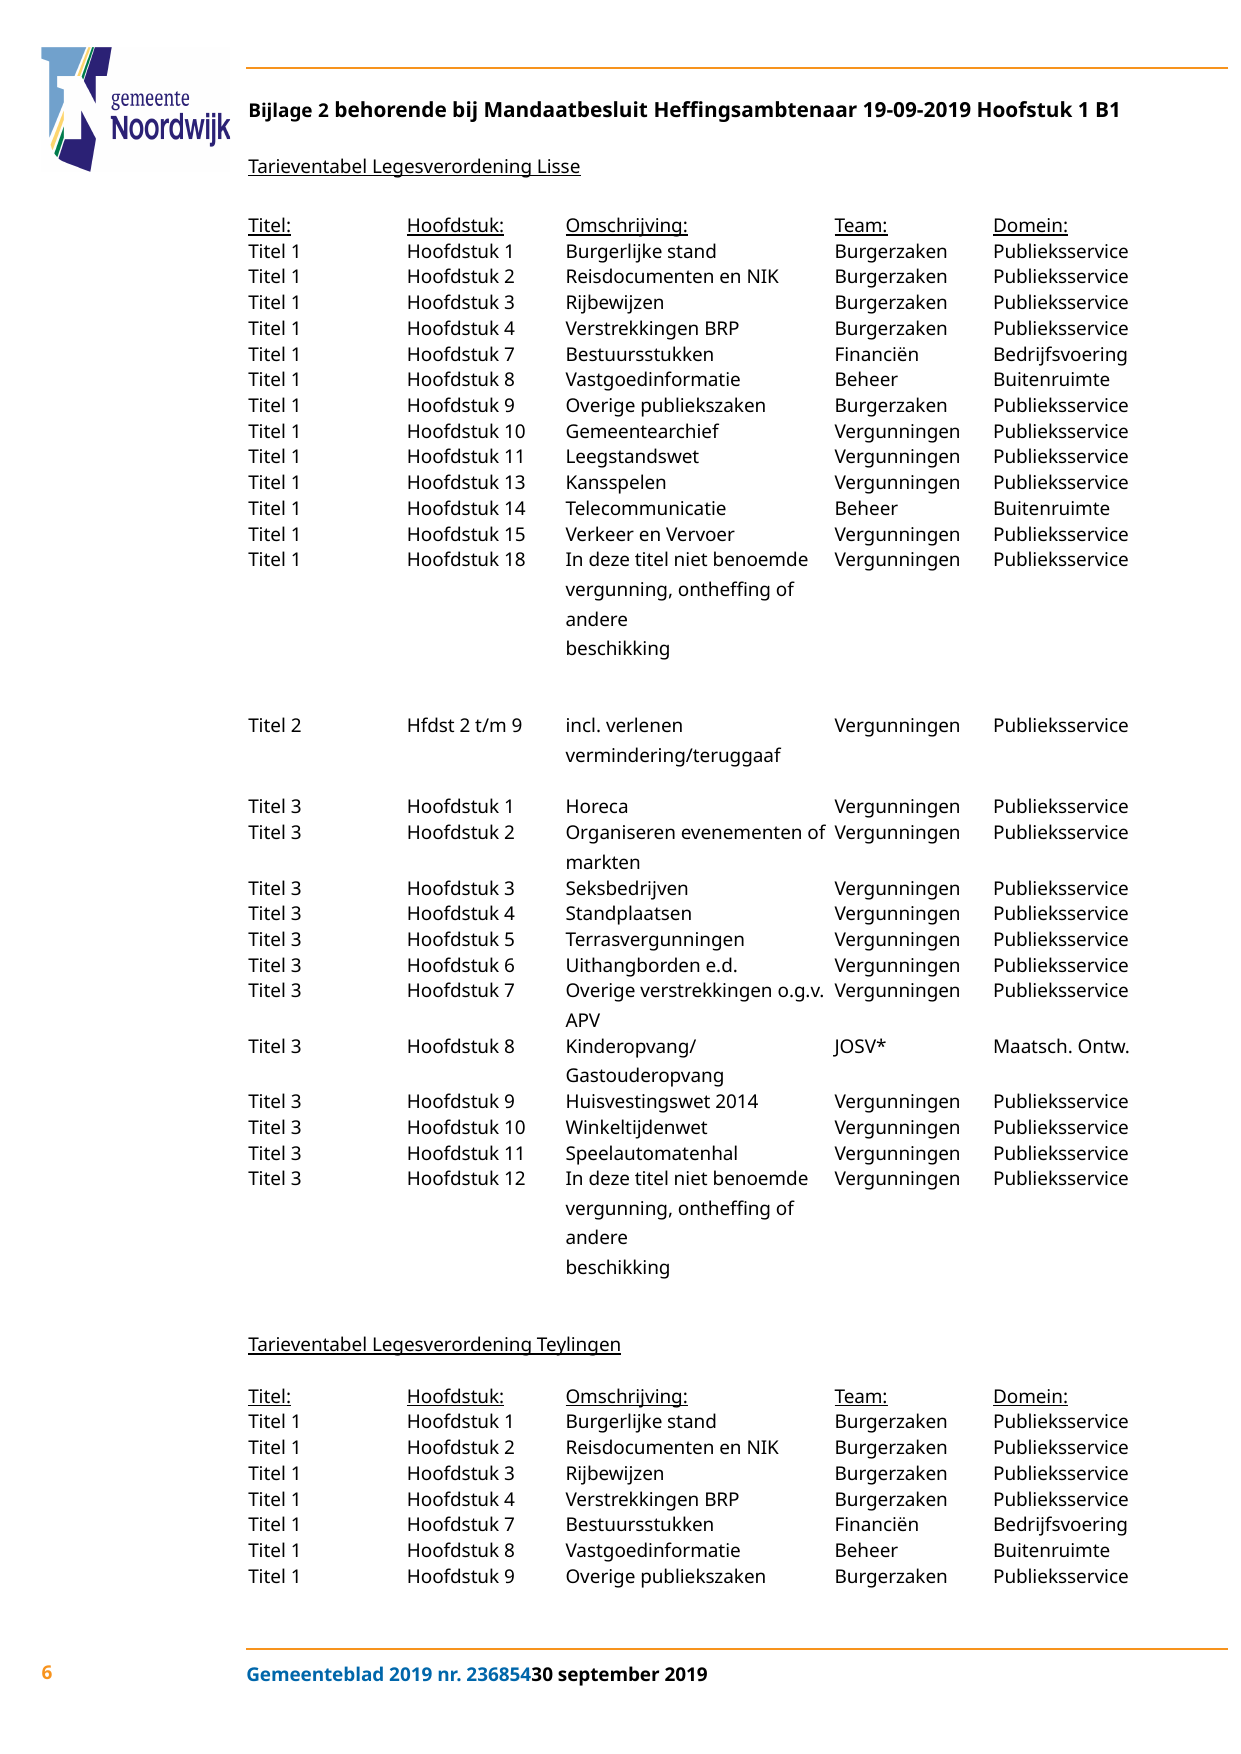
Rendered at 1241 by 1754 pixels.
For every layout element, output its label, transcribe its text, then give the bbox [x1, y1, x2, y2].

table_cell [407, 1357, 565, 1383]
table_cell Burgerlijke stand [565, 1409, 834, 1434]
table_cell Publieksservice [993, 1165, 1152, 1280]
table_cell Titel 1 [248, 547, 407, 661]
table_cell Hoofdstuk 3 [407, 875, 565, 900]
table_cell Publieksservice [993, 952, 1152, 978]
table_cell Terrasvergunningen [565, 926, 834, 952]
table_cell Titel 1 [248, 418, 407, 444]
table_cell Titel 1 [248, 289, 407, 315]
table_cell Publieksservice [993, 1486, 1152, 1511]
table_cell [993, 1306, 1152, 1331]
table_cell Publieksservice [993, 521, 1152, 547]
table_cell Titel 3 [248, 875, 407, 900]
table_cell Publieksservice [993, 819, 1152, 875]
table_cell Hoofdstuk 12 [407, 1165, 565, 1280]
table_cell Titel 3 [248, 1088, 407, 1114]
table_header Hoofdstuk: [407, 212, 565, 238]
table_cell Leegstandswet [565, 444, 834, 469]
table_cell Team: [834, 1383, 993, 1408]
table_cell Overige publiekszaken [565, 1563, 834, 1589]
table_cell [407, 1306, 565, 1331]
table_cell Buitenruimte [993, 495, 1152, 521]
table_cell Hoofdstuk 13 [407, 470, 565, 495]
table_cell Kansspelen [565, 470, 834, 495]
table_cell Titel 1 [248, 1486, 407, 1511]
table_cell Verstrekkingen BRP [565, 1486, 834, 1511]
table_cell Titel 3 [248, 978, 407, 1033]
table_cell Bedrijfsvoering [993, 341, 1152, 367]
text Bijlage 2 behorende bij Mandaatbesluit Heffingsambtenaar 19-09-2019 Hoofstuk 1 B1 [248, 95, 1152, 123]
table_cell Titel 1 [248, 521, 407, 547]
table_cell Vergunningen [834, 978, 993, 1033]
table_cell [565, 768, 834, 794]
table_cell Tarieventabel Legesverordening Teylingen [248, 1331, 1152, 1357]
table_cell Titel 1 [248, 495, 407, 521]
table_cell Titel 1 [248, 1563, 407, 1589]
table_cell [248, 1280, 407, 1306]
table_cell Hoofdstuk 9 [407, 1088, 565, 1114]
table_cell Publieksservice [993, 444, 1152, 469]
table_cell [993, 661, 1152, 687]
table_cell Hoofdstuk 7 [407, 341, 565, 367]
table_cell [248, 1306, 407, 1331]
table_cell Financiën [834, 1511, 993, 1537]
table_header Team: [834, 212, 993, 238]
table_cell Publieksservice [993, 1434, 1152, 1460]
table_header Titel: [248, 212, 407, 238]
table_cell [248, 687, 407, 713]
table_cell Vergunningen [834, 547, 993, 661]
table_cell Financiën [834, 341, 993, 367]
table_cell Burgerzaken [834, 289, 993, 315]
table_cell Beheer [834, 495, 993, 521]
table_cell Vergunningen [834, 1114, 993, 1140]
table_cell Publieksservice [993, 1460, 1152, 1486]
table_cell Seksbedrijven [565, 875, 834, 900]
table_cell Titel 3 [248, 819, 407, 875]
table_cell Burgerzaken [834, 238, 993, 264]
table_cell Vergunningen [834, 1165, 993, 1280]
table_cell Rijbewijzen [565, 289, 834, 315]
table_cell [248, 768, 407, 794]
table_cell Publieksservice [993, 875, 1152, 900]
table_cell Reisdocumenten en NIK [565, 1434, 834, 1460]
table_cell Overige verstrekkingen o.g.v. APV [565, 978, 834, 1033]
table_cell Verstrekkingen BRP [565, 315, 834, 341]
table_cell Burgerzaken [834, 1434, 993, 1460]
table_cell [993, 768, 1152, 794]
table_cell Titel 1 [248, 1511, 407, 1537]
text Tarieventabel Legesverordening Lisse [248, 153, 1152, 179]
table_cell Titel 3 [248, 1033, 407, 1088]
table_cell Titel 1 [248, 1409, 407, 1434]
table_cell Hoofdstuk 4 [407, 1486, 565, 1511]
table_cell [834, 1357, 993, 1383]
table_cell Buitenruimte [993, 367, 1152, 392]
table_cell [565, 1357, 834, 1383]
table_cell Hoofdstuk 4 [407, 900, 565, 926]
table_cell Burgerzaken [834, 1486, 993, 1511]
table_cell [993, 1280, 1152, 1306]
table_cell Beheer [834, 1537, 993, 1563]
table_cell Vergunningen [834, 952, 993, 978]
table_cell [834, 687, 993, 713]
table_cell [248, 661, 407, 687]
table_cell Hoofdstuk 6 [407, 952, 565, 978]
table_cell Hoofdstuk 2 [407, 1434, 565, 1460]
table_cell [565, 1280, 834, 1306]
table_cell Publieksservice [993, 1409, 1152, 1434]
table_cell Overige publiekszaken [565, 392, 834, 418]
table_cell Hoofdstuk 2 [407, 819, 565, 875]
table_cell Bestuursstukken [565, 341, 834, 367]
table_cell In deze titel niet benoemde vergunning, ontheffing of andere beschikking [565, 547, 834, 661]
table_cell Titel 1 [248, 392, 407, 418]
picture [41, 47, 231, 172]
table_cell Titel: [248, 1383, 407, 1408]
table_cell [565, 661, 834, 687]
table_cell [993, 1357, 1152, 1383]
table_cell Hoofdstuk 1 [407, 794, 565, 819]
table_cell Titel 1 [248, 1537, 407, 1563]
table_cell Titel 3 [248, 1114, 407, 1140]
table_cell Hoofdstuk 9 [407, 392, 565, 418]
table_cell Publieksservice [993, 392, 1152, 418]
table_cell [834, 661, 993, 687]
table_cell Uithangborden e.d. [565, 952, 834, 978]
table_cell Hoofdstuk 3 [407, 289, 565, 315]
table_cell Vastgoedinformatie [565, 367, 834, 392]
table_cell Titel 1 [248, 444, 407, 469]
table_cell Vergunningen [834, 713, 993, 768]
table_cell Organiseren evenementen of markten [565, 819, 834, 875]
table_cell Titel 2 [248, 713, 407, 768]
table_cell Omschrijving: [565, 1383, 834, 1408]
table_cell Huisvestingswet 2014 [565, 1088, 834, 1114]
table_cell Hoofdstuk: [407, 1383, 565, 1408]
table_cell Horeca [565, 794, 834, 819]
table_cell Titel 3 [248, 794, 407, 819]
table_cell Hoofdstuk 15 [407, 521, 565, 547]
table_cell Standplaatsen [565, 900, 834, 926]
table_cell [993, 687, 1152, 713]
table_cell Titel 1 [248, 315, 407, 341]
table_cell [407, 687, 565, 713]
table_cell [834, 1306, 993, 1331]
table_cell Hoofdstuk 4 [407, 315, 565, 341]
table_cell Bedrijfsvoering [993, 1511, 1152, 1537]
table_cell Publieksservice [993, 713, 1152, 768]
table_cell Speelautomatenhal [565, 1140, 834, 1165]
table_cell Hoofdstuk 8 [407, 367, 565, 392]
table_header Omschrijving: [565, 212, 834, 238]
table_cell Hoofdstuk 9 [407, 1563, 565, 1589]
table_cell Titel 1 [248, 470, 407, 495]
table_cell Publieksservice [993, 978, 1152, 1033]
table_cell Burgerzaken [834, 1563, 993, 1589]
table_cell Vergunningen [834, 819, 993, 875]
table_cell Vergunningen [834, 470, 993, 495]
table_cell Publieksservice [993, 264, 1152, 289]
table_cell Publieksservice [993, 418, 1152, 444]
table_cell [834, 1280, 993, 1306]
table_cell Titel 3 [248, 1140, 407, 1165]
table_cell Hoofdstuk 1 [407, 238, 565, 264]
table_cell Publieksservice [993, 1140, 1152, 1165]
table_cell [248, 1357, 407, 1383]
table_cell Vergunningen [834, 900, 993, 926]
table_cell Burgerzaken [834, 392, 993, 418]
table_cell Hoofdstuk 1 [407, 1409, 565, 1434]
table_cell Titel 1 [248, 1434, 407, 1460]
table_cell Vastgoedinformatie [565, 1537, 834, 1563]
table_cell Publieksservice [993, 547, 1152, 661]
table_cell Burgerzaken [834, 1460, 993, 1486]
table_cell [407, 768, 565, 794]
table_cell Publieksservice [993, 1088, 1152, 1114]
table_cell Kinderopvang/Gastouderopvang [565, 1033, 834, 1088]
table_cell Burgerlijke stand [565, 238, 834, 264]
table_cell Domein: [993, 1383, 1152, 1408]
table_cell Telecommunicatie [565, 495, 834, 521]
table_cell Publieksservice [993, 794, 1152, 819]
table_cell In deze titel niet benoemde vergunning, ontheffing of andere beschikking [565, 1165, 834, 1280]
table_cell Verkeer en Vervoer [565, 521, 834, 547]
table_cell Burgerzaken [834, 264, 993, 289]
table_cell Hoofdstuk 8 [407, 1033, 565, 1088]
table_cell [407, 1280, 565, 1306]
table_cell Vergunningen [834, 418, 993, 444]
table_cell Publieksservice [993, 315, 1152, 341]
table_cell [834, 768, 993, 794]
table_cell Titel 1 [248, 238, 407, 264]
table_cell Hoofdstuk 5 [407, 926, 565, 952]
table_cell [565, 687, 834, 713]
table_cell Publieksservice [993, 1563, 1152, 1589]
table_cell Hoofdstuk 11 [407, 1140, 565, 1165]
table_cell [407, 661, 565, 687]
table_cell Hfdst 2 t/m 9 [407, 713, 565, 768]
table_cell Titel 3 [248, 1165, 407, 1280]
table_cell Titel 1 [248, 367, 407, 392]
table_cell Hoofdstuk 18 [407, 547, 565, 661]
table_cell Hoofdstuk 2 [407, 264, 565, 289]
table_cell Titel 3 [248, 926, 407, 952]
table_cell Hoofdstuk 10 [407, 418, 565, 444]
table_cell Gemeentearchief [565, 418, 834, 444]
table_cell Vergunningen [834, 875, 993, 900]
table_cell Publieksservice [993, 238, 1152, 264]
table_cell Rijbewijzen [565, 1460, 834, 1486]
table_cell Publieksservice [993, 289, 1152, 315]
table_cell Titel 3 [248, 952, 407, 978]
table_cell Buitenruimte [993, 1537, 1152, 1563]
table_cell Hoofdstuk 8 [407, 1537, 565, 1563]
table_cell Publieksservice [993, 900, 1152, 926]
table_cell Burgerzaken [834, 1409, 993, 1434]
table_cell Hoofdstuk 7 [407, 1511, 565, 1537]
table_cell Hoofdstuk 3 [407, 1460, 565, 1486]
table_cell Burgerzaken [834, 315, 993, 341]
table_cell Hoofdstuk 14 [407, 495, 565, 521]
table_cell Titel 1 [248, 1460, 407, 1486]
table_cell Hoofdstuk 10 [407, 1114, 565, 1140]
table_cell Beheer [834, 367, 993, 392]
table_cell Publieksservice [993, 470, 1152, 495]
table_cell Reisdocumenten en NIK [565, 264, 834, 289]
table_cell incl. verlenen vermindering/teruggaaf [565, 713, 834, 768]
table_cell Titel 3 [248, 900, 407, 926]
table_cell Titel 1 [248, 264, 407, 289]
table_cell Publieksservice [993, 1114, 1152, 1140]
table_cell Vergunningen [834, 1140, 993, 1165]
table_cell Hoofdstuk 11 [407, 444, 565, 469]
table_header Domein: [993, 212, 1152, 238]
table_cell Vergunningen [834, 444, 993, 469]
table_cell JOSV* [834, 1033, 993, 1088]
table_cell Vergunningen [834, 794, 993, 819]
table_cell Vergunningen [834, 521, 993, 547]
table_cell Bestuursstukken [565, 1511, 834, 1537]
table_cell Winkeltijdenwet [565, 1114, 834, 1140]
table_cell Titel 1 [248, 341, 407, 367]
table_cell Vergunningen [834, 1088, 993, 1114]
table_cell Maatsch. Ontw. [993, 1033, 1152, 1088]
table_cell Publieksservice [993, 926, 1152, 952]
table_cell Hoofdstuk 7 [407, 978, 565, 1033]
table_cell Vergunningen [834, 926, 993, 952]
table_cell [565, 1306, 834, 1331]
